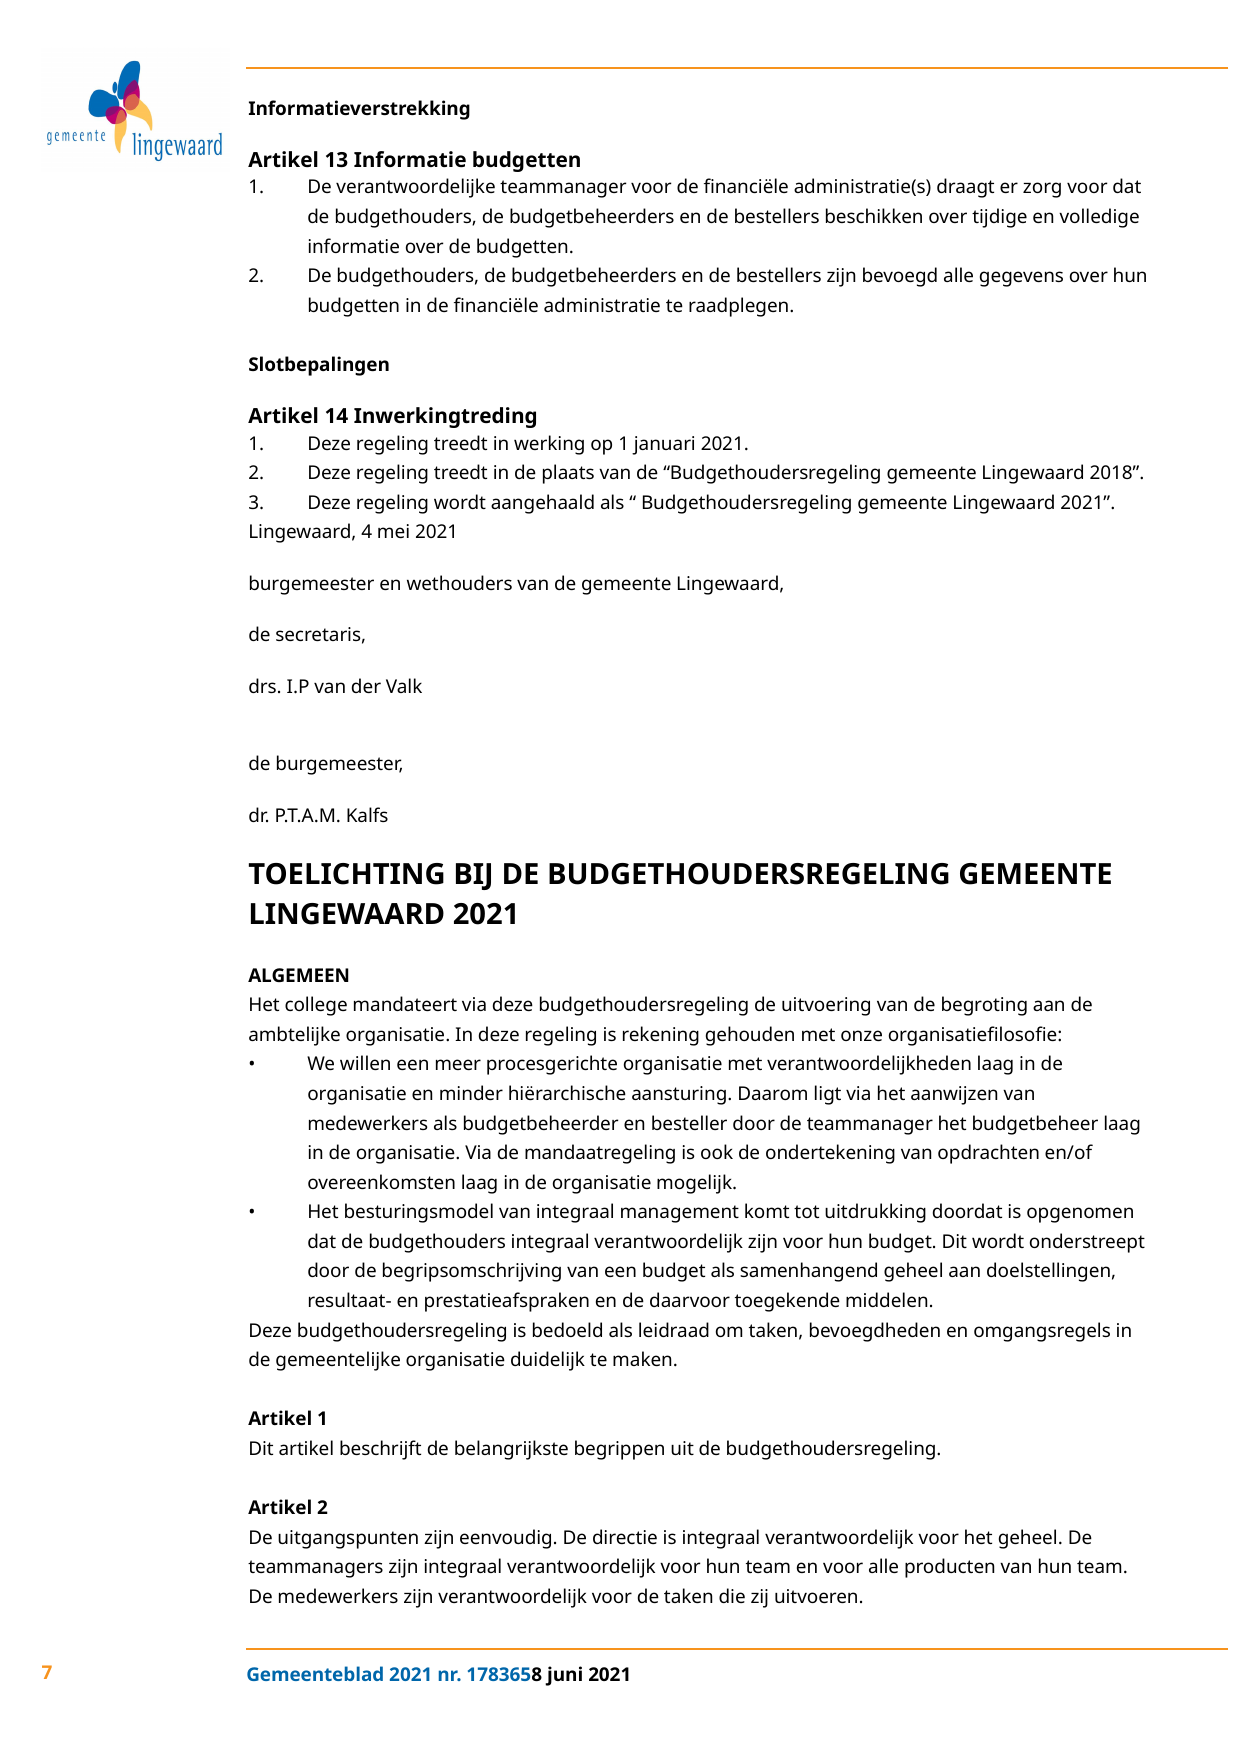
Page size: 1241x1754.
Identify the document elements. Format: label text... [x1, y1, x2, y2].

list Deze regeling wordt aangehaald als “ Budgethoudersregeling gemeente Lingewaard 2021”. [248, 489, 1152, 515]
list Deze regeling treedt in werking op 1 januari 2021. [248, 430, 1152, 456]
list Het besturingsmodel van integraal management komt tot uitdrukking doordat is opgenomen dat de budgethouders integraal verantwoordelijk zijn voor hun budget. Dit wordt onderstreept door de begripsomschrijving van een budget als samenhangend geheel aan doelstellingen, resultaat- en prestatieafspraken en de daarvoor toegekende middelen. [248, 1198, 1152, 1313]
list Deze regeling treedt in de plaats van de “Budgethoudersregeling gemeente Lingewaard 2018”. [248, 459, 1152, 485]
text Artikel 13 Informatie budgetten [248, 145, 1152, 174]
text drs. I.P van der Valk [248, 673, 1152, 699]
list We willen een meer procesgerichte organisatie met verantwoordelijkheden laag in de organisatie en minder hiërarchische aansturing. Daarom ligt via het aanwijzen van medewerkers als budgetbeheerder en besteller door de teammanager het budgetbeheer laag in de organisatie. Via de mandaatregeling is ook de ondertekening van opdrachten en/of overeenkomsten laag in de organisatie mogelijk. [248, 1051, 1152, 1194]
text Deze budgethoudersregeling is bedoeld als leidraad om taken, bevoegdheden en omgangsregels in de gemeentelijke organisatie duidelijk te maken. [248, 1317, 1152, 1372]
text ALGEMEEN [248, 962, 1152, 987]
text Het college mandateert via deze budgethoudersregeling de uitvoering van de begroting aan de ambtelijke organisatie. In deze regeling is rekening gehouden met onze organisatiefilosofie: [248, 991, 1152, 1047]
text Artikel 1 [248, 1406, 1152, 1431]
picture [41, 47, 231, 172]
text Dit artikel beschrijft de belangrijkste begrippen uit de budgethoudersregeling. [248, 1435, 1152, 1461]
text De uitgangspunten zijn eenvoudig. De directie is integraal verantwoordelijk voor het geheel. De teammanagers zijn integraal verantwoordelijk voor hun team en voor alle producten van hun team. De medewerkers zijn verantwoordelijk voor de taken die zij uitvoeren. [248, 1524, 1152, 1609]
text Slotbepalingen [248, 351, 1152, 377]
list De budgethouders, de budgetbeheerders en de bestellers zijn bevoegd alle gegevens over hun budgetten in de financiële administratie te raadplegen. [248, 262, 1152, 318]
list De verantwoordelijke teammanager voor de financiële administratie(s) draagt er zorg voor dat de budgethouders, de budgetbeheerders en de bestellers beschikken over tijdige en volledige informatie over de budgetten. [248, 174, 1152, 258]
text Informatieverstrekking [248, 95, 1152, 121]
text dr. P.T.A.M. Kalfs [248, 802, 1152, 827]
text Artikel 2 [248, 1494, 1152, 1520]
text Lingewaard, 4 mei 2021 [248, 519, 1152, 544]
text de burgemeester, [248, 750, 1152, 776]
text Artikel 14 Inwerkingtreding [248, 402, 1152, 430]
text de secretaris, [248, 622, 1152, 647]
text TOELICHTING BIJ DE BUDGETHOUDERSREGELING GEMEENTE LINGEWAARD 2021 [248, 853, 1152, 933]
text burgemeester en wethouders van de gemeente Lingewaard, [248, 570, 1152, 596]
